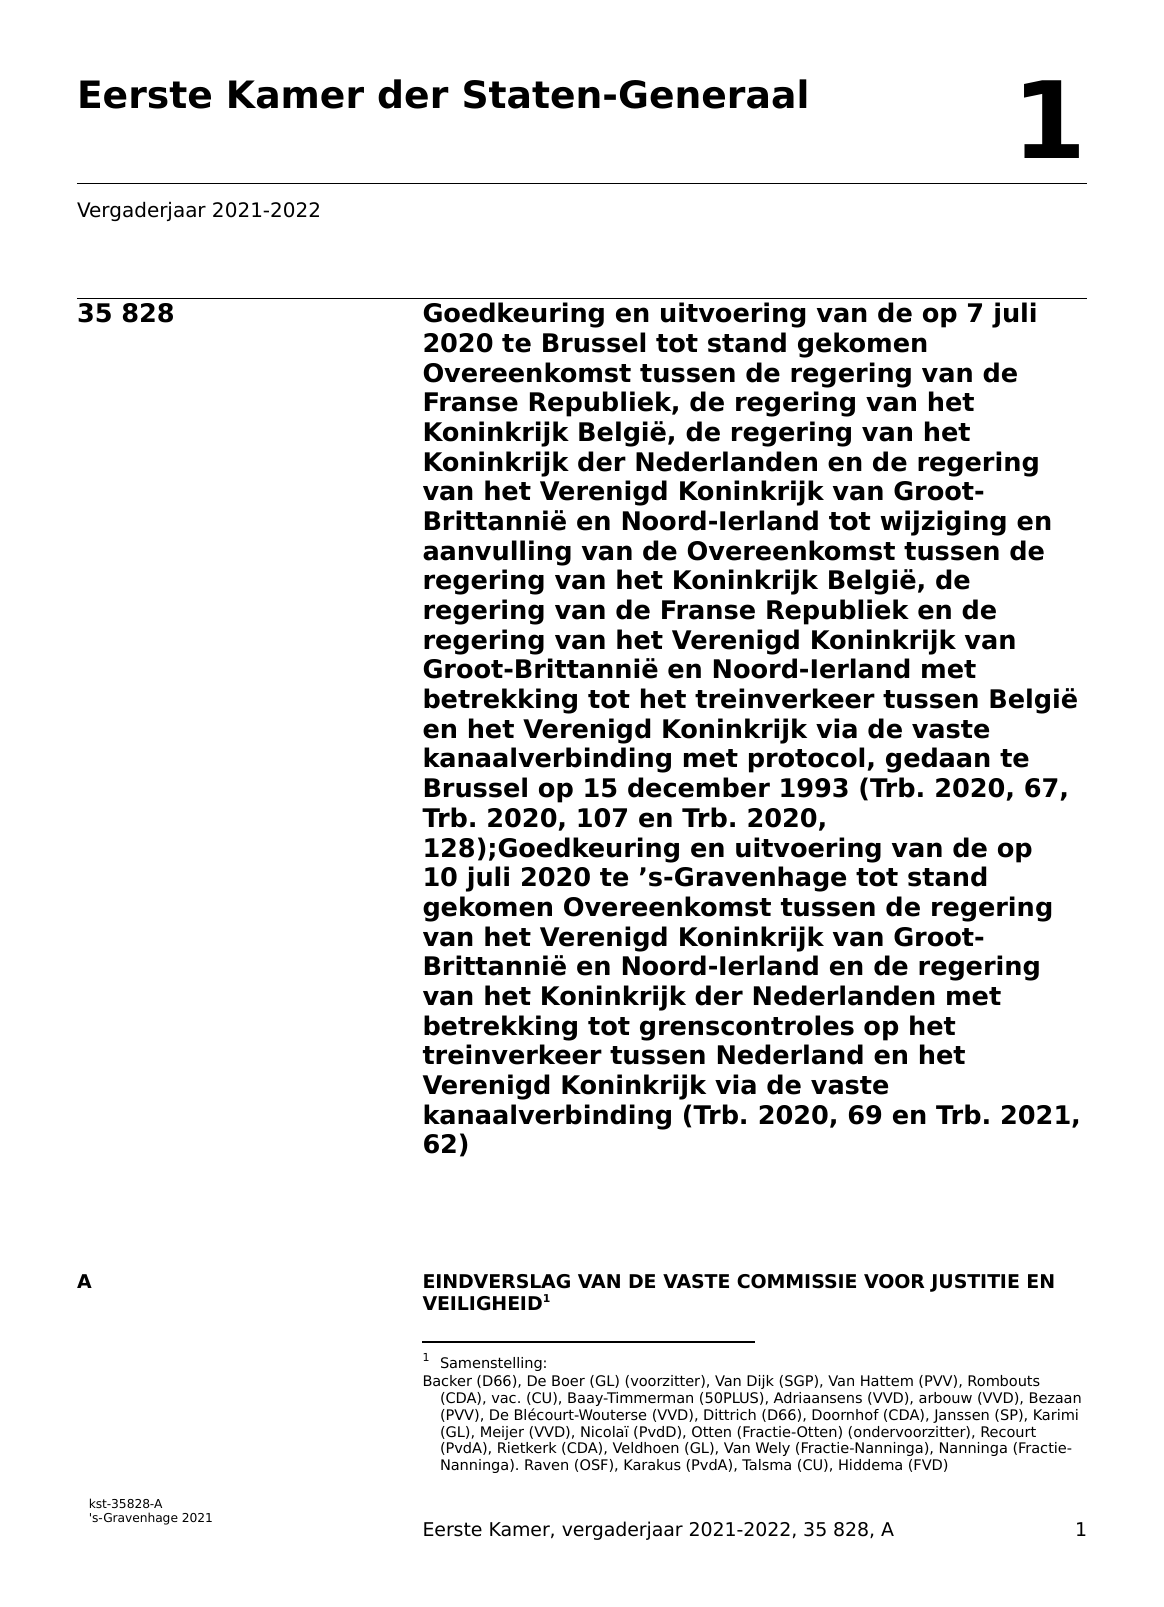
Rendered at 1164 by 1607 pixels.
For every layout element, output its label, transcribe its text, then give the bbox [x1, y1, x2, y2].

subtitle 35 828 Goedkeuring en uitvoering van de op 7 juli 2020 te Brussel tot stand gekomen Overeenkomst tussen de regering van de Franse Republiek, de regering van het Koninkrijk België, de regering van het Koninkrijk der Nederlanden en de regering van het Verenigd Koninkrijk van Groot-Brittannië en Noord-Ierland tot wijziging en aanvulling van de Overeenkomst tussen de regering van het Koninkrijk België, de regering van de Franse Republiek en de regering van het Verenigd Koninkrijk van Groot-Brittannië en Noord-Ierland met betrekking tot het treinverkeer tussen België en het Verenigd Koninkrijk via de vaste kanaalverbinding met protocol, gedaan te Brussel op 15 december 1993 (Trb. 2020, 67, Trb. 2020, 107 en Trb. 2020, 128);Goedkeuring en uitvoering van de op 10 juli 2020 te ’s-Gravenhage tot stand gekomen Overeenkomst tussen de regering van het Verenigd Koninkrijk van Groot-Brittannië en Noord-Ierland en de regering van het Koninkrijk der Nederlanden met betrekking tot grenscontroles op het treinverkeer tussen Nederland en het Verenigd Koninkrijk via de vaste kanaalverbinding (Trb. 2020, 69 en Trb. 2021, 62) [77, 299, 1087, 1160]
text kst-35828-A [88, 1497, 323, 1511]
table_header 1 [886, 59, 1087, 183]
table_cell Vergaderjaar 2021-2022 [77, 184, 1087, 298]
table_header Eerste Kamer der Staten-Generaal [77, 59, 886, 183]
text Backer (D66), De Boer (GL) (voorzitter), Van Dijk (SGP), Van Hattem (PVV), Rombouts (CDA), vac. (CU), Baay-Timmerman (50PLUS), Adriaansens (VVD), arbouw (VVD), Bezaan (PVV), De Blécourt-Wouterse (VVD), Dittrich (D66), Doornhof (CDA), Janssen (SP), Karimi (GL), Meijer (VVD), Nicolaï (PvdD), Otten (Fractie-Otten) (ondervoorzitter), Recourt (PvdA), Rietkerk (CDA), Veldhoen (GL), Van Wely (Fractie-Nanninga), Nanninga (Fractie-Nanninga). Raven (OSF), Karakus (PvdA), Talsma (CU), Hiddema (FVD) [422, 1373, 1087, 1474]
text Samenstelling: [422, 1351, 1087, 1373]
text 's-Gravenhage 2021 [88, 1511, 323, 1525]
subtitle A EINDVERSLAG VAN DE VASTE COMMISSIE VOOR JUSTITIE EN VEILIGHEID [77, 1271, 1087, 1315]
